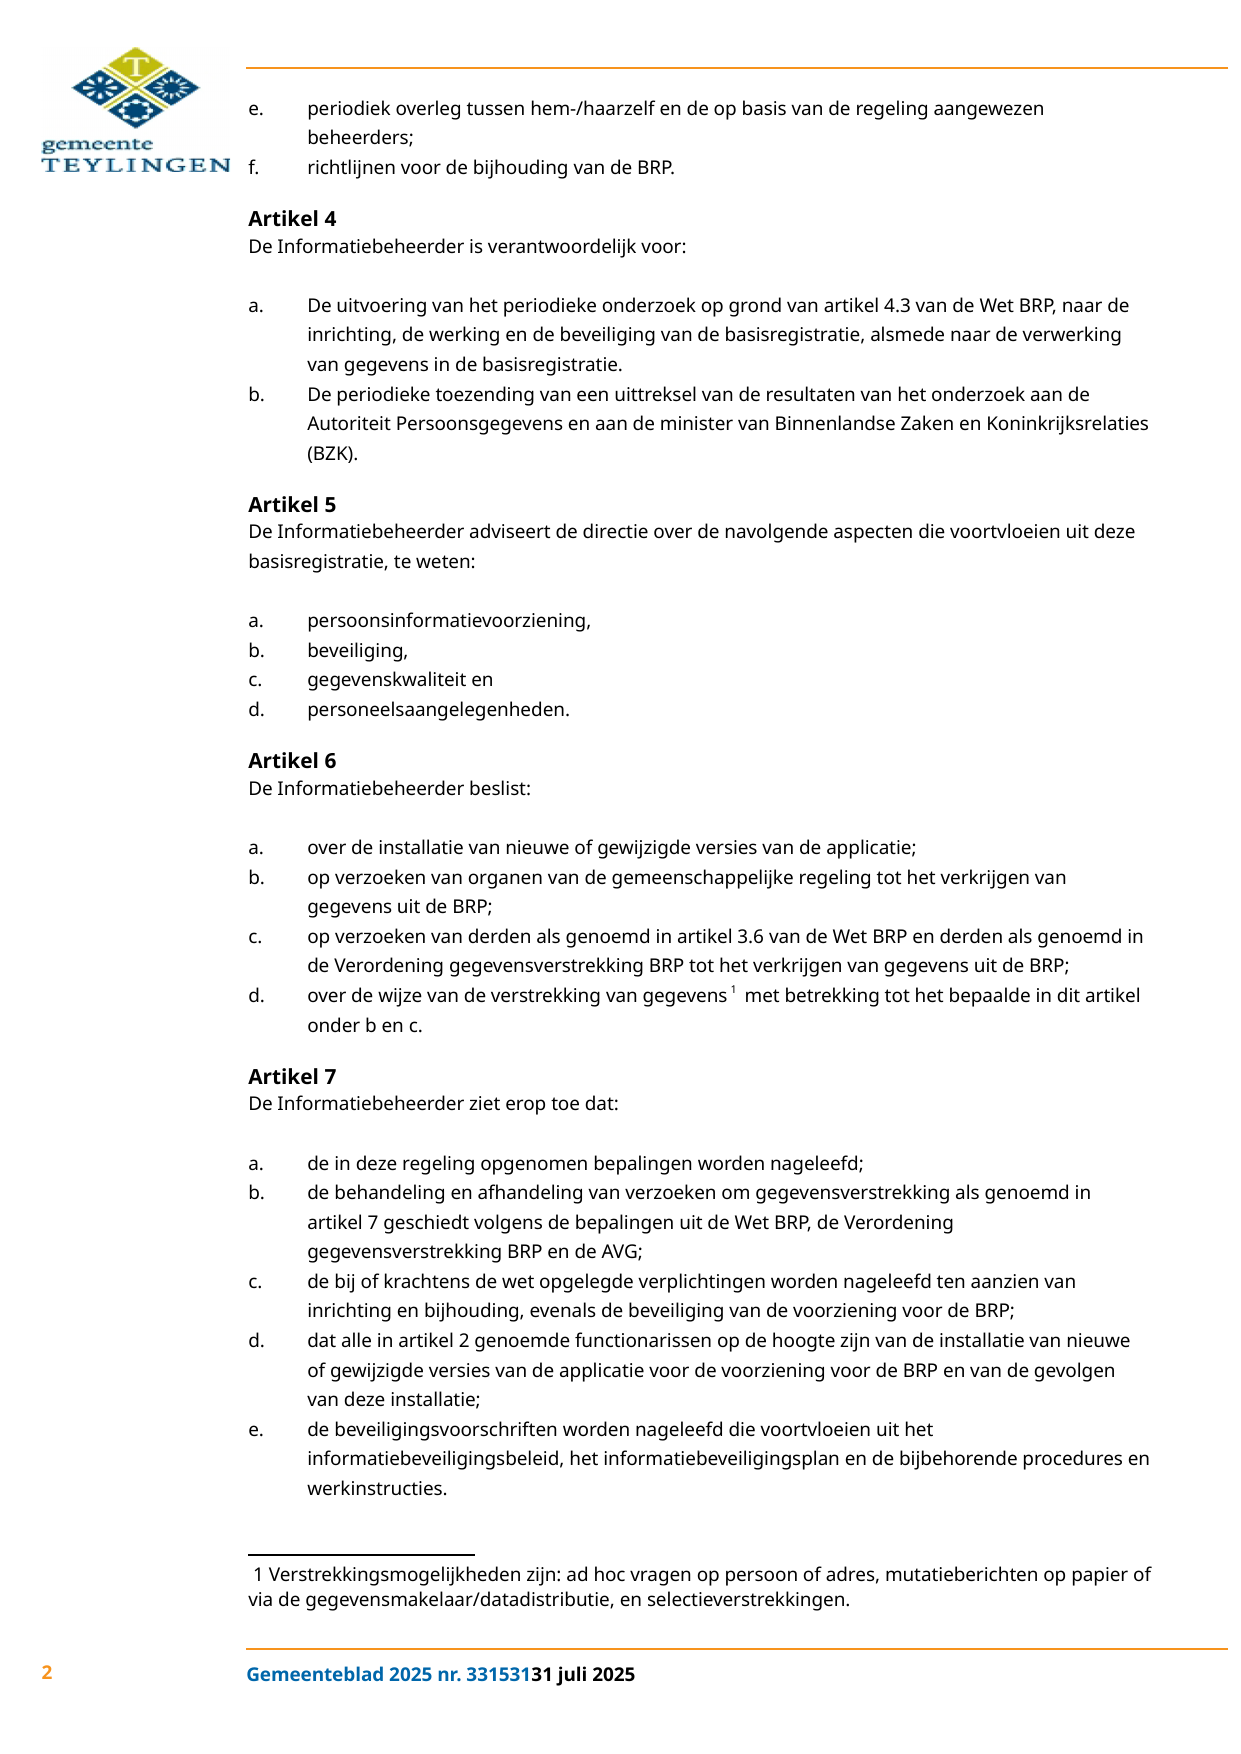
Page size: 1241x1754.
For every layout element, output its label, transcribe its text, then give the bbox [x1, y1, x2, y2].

list de in deze regeling opgenomen bepalingen worden nageleefd; [248, 1150, 1152, 1176]
list richtlijnen voor de bijhouding van de BRP. [248, 154, 1152, 180]
text De Informatiebeheerder adviseert de directie over de navolgende aspecten die voortvloeien uit deze basisregistratie, te weten: [248, 519, 1152, 574]
list gegevenskwaliteit en [248, 667, 1152, 692]
text Artikel 6 [248, 747, 1152, 775]
text De Informatiebeheerder ziet erop toe dat: [248, 1091, 1152, 1116]
list beveiliging, [248, 637, 1152, 663]
list persoonsinformatievoorziening, [248, 607, 1152, 633]
list over de installatie van nieuwe of gewijzigde versies van de applicatie; [248, 834, 1152, 860]
list de behandeling en afhandeling van verzoeken om gegevensverstrekking als genoemd in artikel 7 geschiedt volgens de bepalingen uit de Wet BRP, de Verordening gegevensverstrekking BRP en de AVG; [248, 1179, 1152, 1264]
list op verzoeken van derden als genoemd in artikel 3.6 van de Wet BRP en derden als genoemd in de Verordening gegevensverstrekking BRP tot het verkrijgen van gegevens uit de BRP; [248, 923, 1152, 978]
text De Informatiebeheerder is verantwoordelijk voor: [248, 233, 1152, 258]
text Artikel 4 [248, 204, 1152, 233]
picture [41, 47, 231, 172]
list dat alle in artikel 2 genoemde functionarissen op de hoogte zijn van de installatie van nieuwe of gewijzigde versies van de applicatie voor de voorziening voor de BRP en van de gevolgen van deze installatie; [248, 1327, 1152, 1412]
list Verstrekkingsmogelijkheden zijn: ad hoc vragen op persoon of adres, mutatieberichten op papier of via de gegevensmakelaar/datadistributie, en selectieverstrekkingen. [248, 1561, 1152, 1612]
list periodiek overleg tussen hem-/haarzelf en de op basis van de regeling aangewezen beheerders; [248, 95, 1152, 150]
list op verzoeken van organen van de gemeenschappelijke regeling tot het verkrijgen van gegevens uit de BRP; [248, 864, 1152, 919]
list De periodieke toezending van een uittreksel van de resultaten van het onderzoek aan de Autoriteit Persoonsgegevens en aan de minister van Binnenlandse Zaken en Koninkrijksrelaties (BZK). [248, 381, 1152, 466]
list de bij of krachtens de wet opgelegde verplichtingen worden nageleefd ten aanzien van inrichting en bijhouding, evenals de beveiliging van de voorziening voor de BRP; [248, 1268, 1152, 1323]
list de beveiligingsvoorschriften worden nageleefd die voortvloeien uit het informatiebeveiligingsbeleid, het informatiebeveiligingsplan en de bijbehorende procedures en werkinstructies. [248, 1416, 1152, 1501]
text De Informatiebeheerder beslist: [248, 775, 1152, 801]
list over de wijze van de verstrekking van gegevens met betrekking tot het bepaalde in dit artikel onder b en c. [248, 982, 1152, 1037]
list De uitvoering van het periodieke onderzoek op grond van artikel 4.3 van de Wet BRP, naar de inrichting, de werking en de beveiliging van de basisregistratie, alsmede naar de verwerking van gegevens in de basisregistratie. [248, 292, 1152, 377]
list personeelsaangelegenheden. [248, 696, 1152, 722]
text Artikel 7 [248, 1062, 1152, 1091]
text Artikel 5 [248, 490, 1152, 519]
